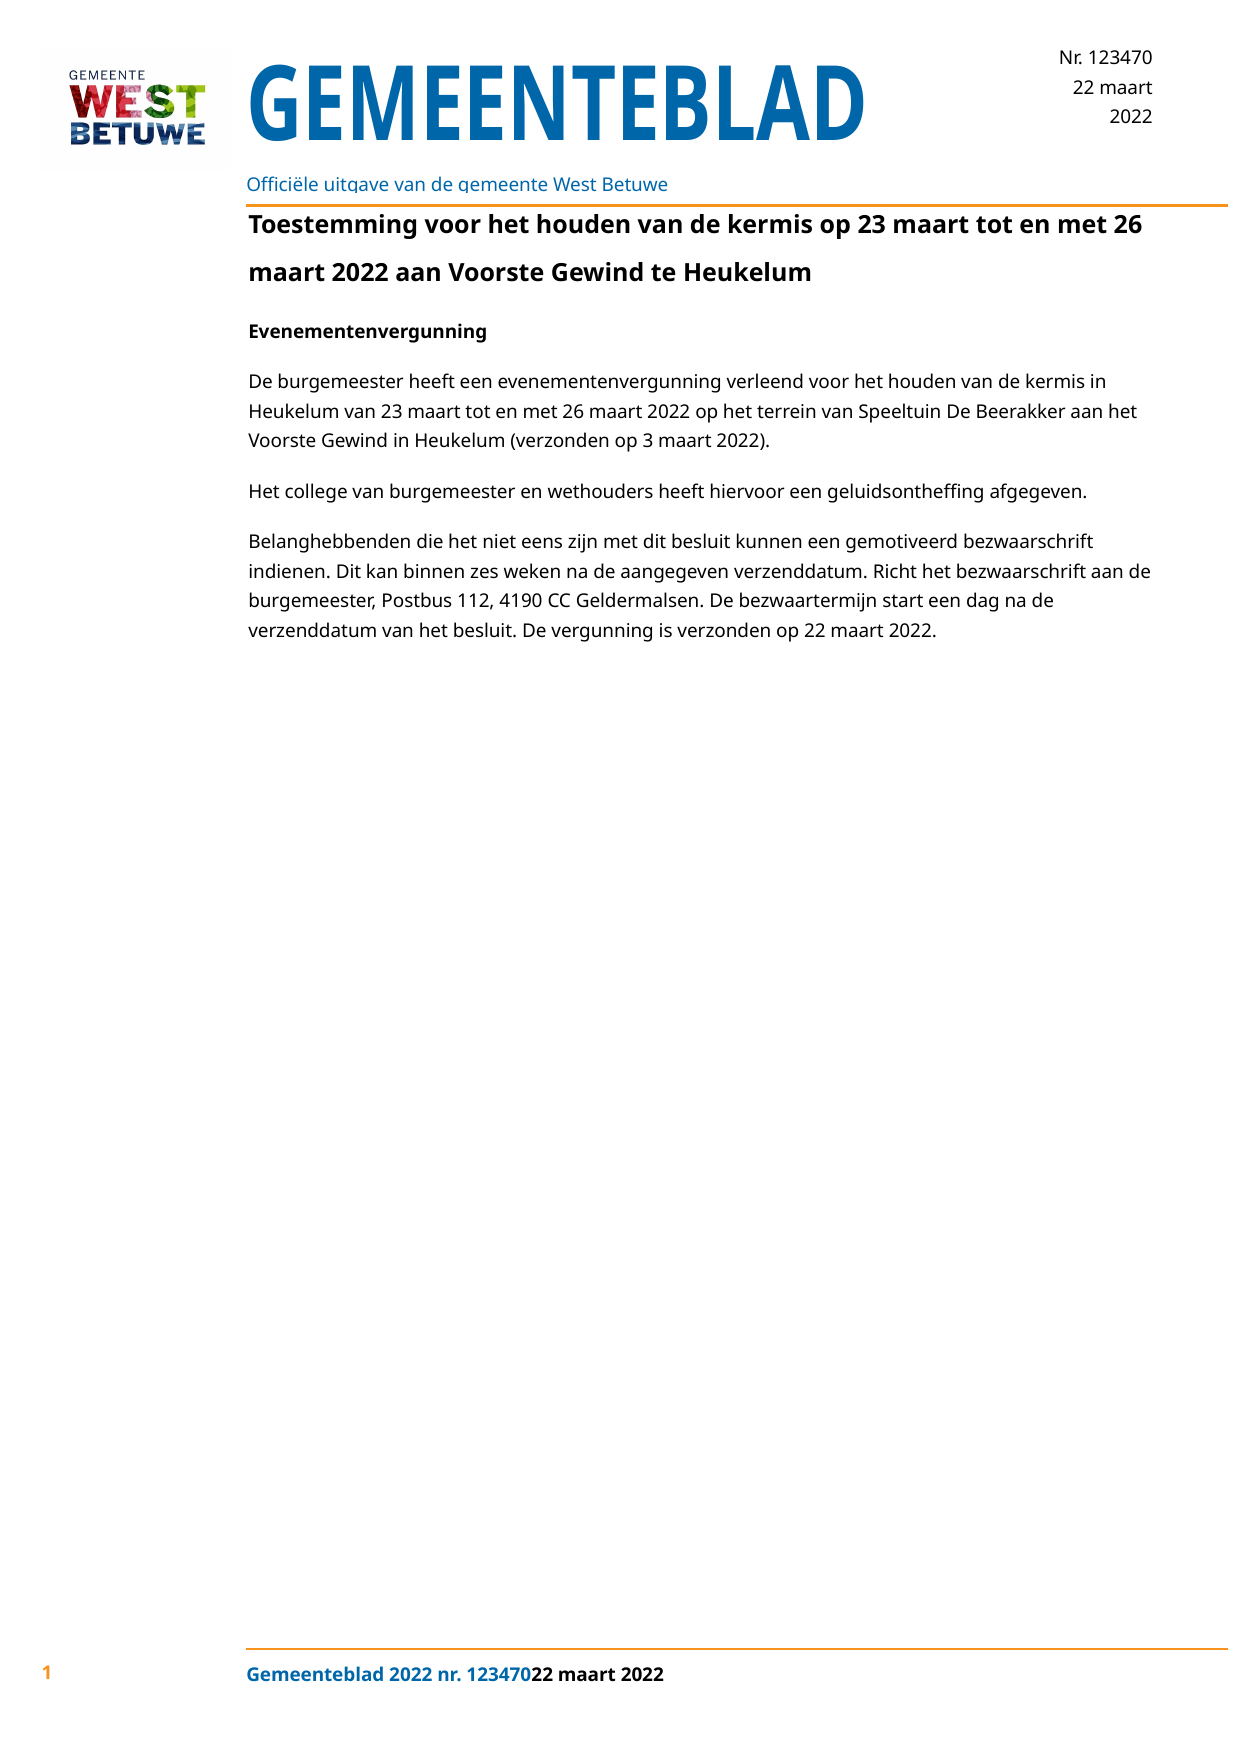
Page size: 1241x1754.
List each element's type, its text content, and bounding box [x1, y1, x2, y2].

picture [41, 47, 231, 172]
text Belanghebbenden die het niet eens zijn met dit besluit kunnen een gemotiveerd bezwaarschrift indienen. Dit kan binnen zes weken na de aangegeven verzenddatum. Richt het bezwaarschrift aan de burgemeester, Postbus 112, 4190 CC Geldermalsen. De bezwaartermijn start een dag na de verzenddatum van het besluit. De vergunning is verzonden op 22 maart 2022. [248, 528, 1152, 643]
text Toestemming voor het houden van de kermis op 23 maart tot en met 26 maart 2022 aan Voorste Gewind te Heukelum [248, 207, 1152, 288]
text Het college van burgemeester en wethouders heeft hiervoor een geluidsontheffing afgegeven. [248, 478, 1152, 504]
text De burgemeester heeft een evenementenvergunning verleend voor het houden van de kermis in Heukelum van 23 maart tot en met 26 maart 2022 op het terrein van Speeltuin De Beerakker aan het Voorste Gewind in Heukelum (verzonden op 3 maart 2022). [248, 368, 1152, 453]
text Evenementenvergunning [248, 318, 1152, 344]
